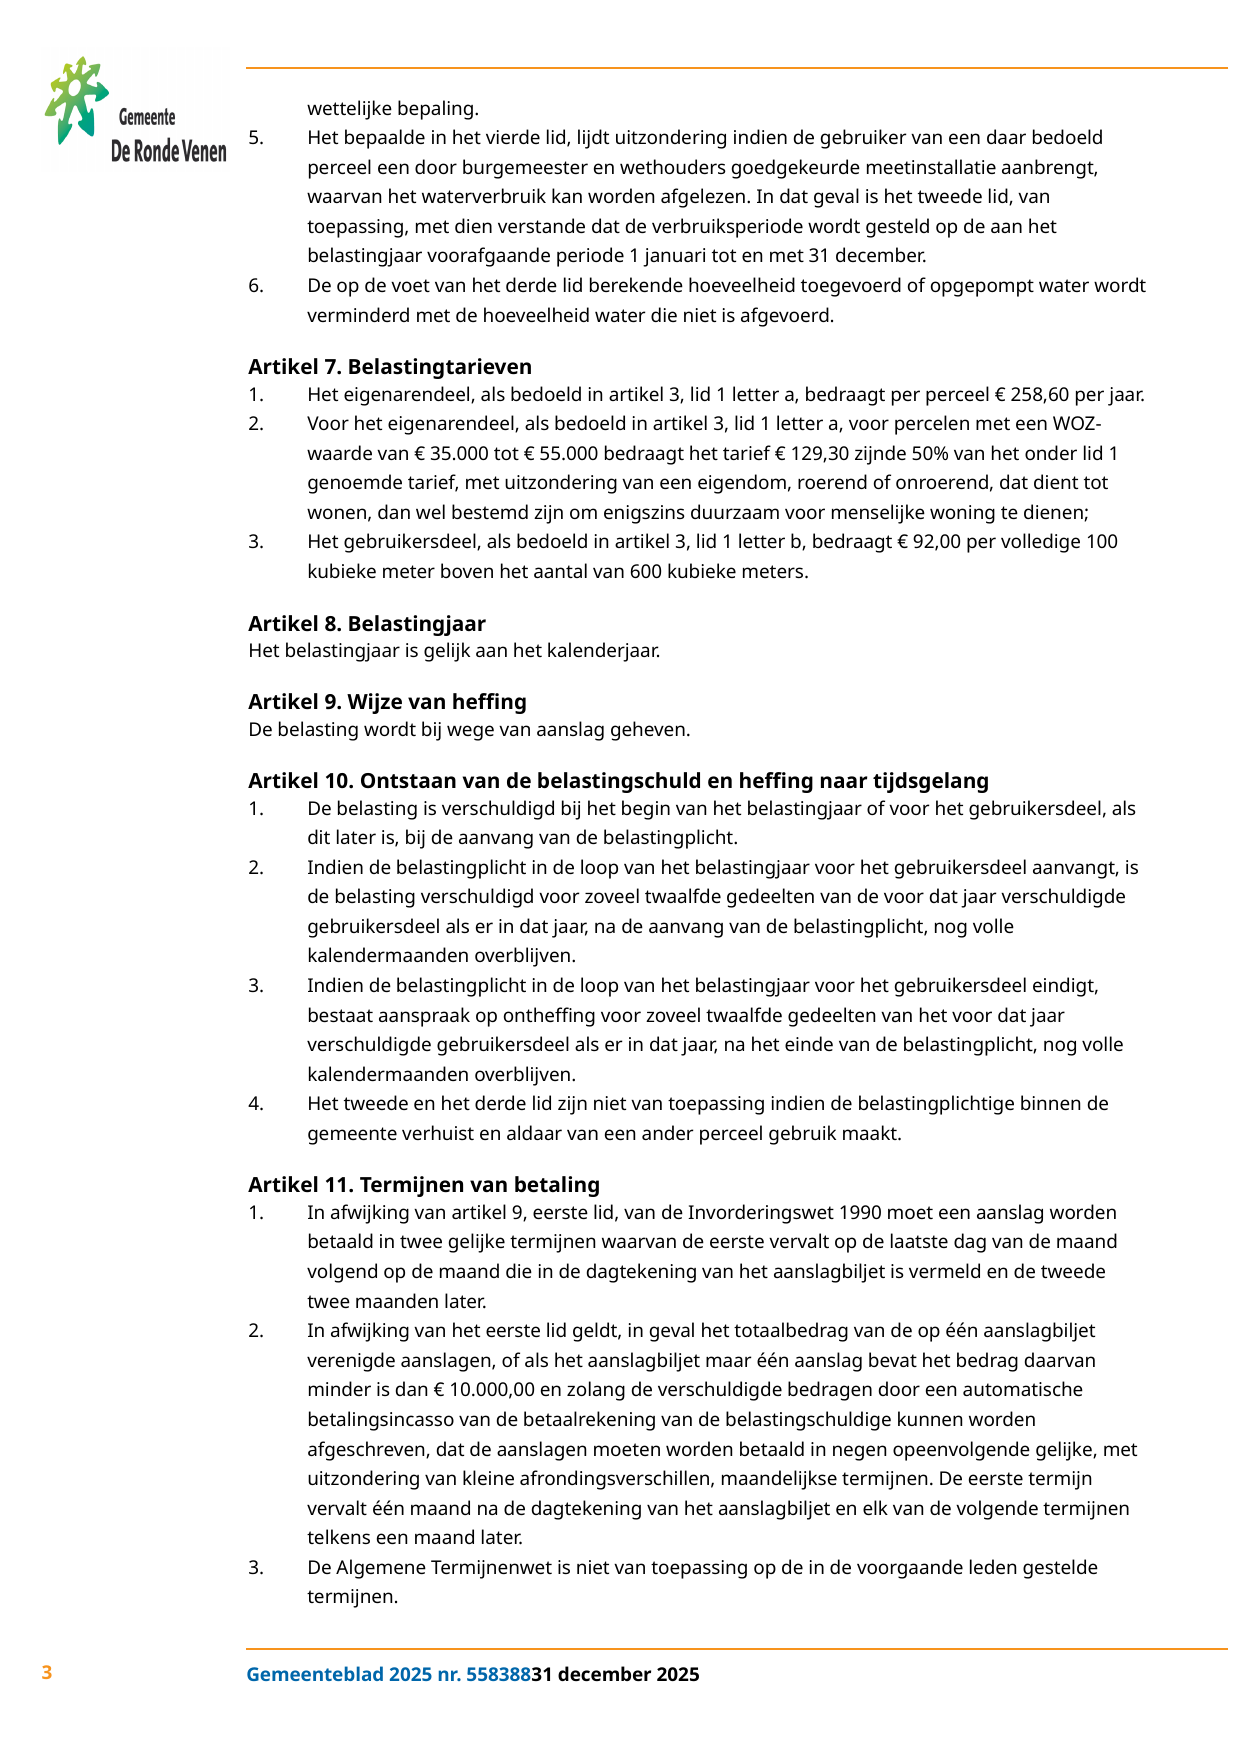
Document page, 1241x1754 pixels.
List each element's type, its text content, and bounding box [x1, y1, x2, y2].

list Het bepaalde in het vierde lid, lijdt uitzondering indien de gebruiker van een daar bedoeld perceel een door burgemeester en wethouders goedgekeurde meetinstallatie aanbrengt, waarvan het waterverbruik kan worden afgelezen. In dat geval is het tweede lid, van toepassing, met dien verstande dat de verbruiksperiode wordt gesteld op de aan het belastingjaar voorafgaande periode 1 januari tot en met 31 december. [248, 124, 1152, 268]
text Artikel 7. Belastingtarieven [248, 352, 1152, 381]
list Voor het eigenarendeel, als bedoeld in artikel 3, lid 1 letter a, voor percelen met een WOZ-waarde van € 35.000 tot € 55.000 bedraagt het tarief € 129,30 zijnde 50% van het onder lid 1 genoemde tarief, met uitzondering van een eigendom, roerend of onroerend, dat dient tot wonen, dan wel bestemd zijn om enigszins duurzaam voor menselijke woning te dienen; [248, 410, 1152, 525]
list Het eigenarendeel, als bedoeld in artikel 3, lid 1 letter a, bedraagt per perceel € 258,60 per jaar. [248, 381, 1152, 406]
list In afwijking van artikel 9, eerste lid, van de Invorderingswet 1990 moet een aanslag worden betaald in twee gelijke termijnen waarvan de eerste vervalt op de laatste dag van de maand volgend op de maand die in de dagtekening van het aanslagbiljet is vermeld en de tweede twee maanden later. [248, 1199, 1152, 1313]
list Het gebruikersdeel, als bedoeld in artikel 3, lid 1 letter b, bedraagt € 92,00 per volledige 100 kubieke meter boven het aantal van 600 kubieke meters. [248, 529, 1152, 584]
text De belasting wordt bij wege van aanslag geheven. [248, 716, 1152, 742]
list Indien de belastingplicht in de loop van het belastingjaar voor het gebruikersdeel aanvangt, is de belasting verschuldigd voor zoveel twaalfde gedeelten van de voor dat jaar verschuldigde gebruikersdeel als er in dat jaar, na de aanvang van de belastingplicht, nog volle kalendermaanden overblijven. [248, 854, 1152, 968]
text Het belastingjaar is gelijk aan het kalenderjaar. [248, 637, 1152, 663]
text Artikel 9. Wijze van heffing [248, 687, 1152, 716]
list De op de voet van het derde lid berekende hoeveelheid toegevoerd of opgepompt water wordt verminderd met de hoeveelheid water die niet is afgevoerd. [248, 272, 1152, 328]
text Artikel 10. Ontstaan van de belastingschuld en heffing naar tijdsgelang [248, 766, 1152, 795]
list De belasting is verschuldigd bij het begin van het belastingjaar of voor het gebruikersdeel, als dit later is, bij de aanvang van de belastingplicht. [248, 795, 1152, 850]
list In afwijking van het eerste lid geldt, in geval het totaalbedrag van de op één aanslagbiljet verenigde aanslagen, of als het aanslagbiljet maar één aanslag bevat het bedrag daarvan minder is dan € 10.000,00 en zolang de verschuldigde bedragen door een automatische betalingsincasso van de betaalrekening van de belastingschuldige kunnen worden afgeschreven, dat de aanslagen moeten worden betaald in negen opeenvolgende gelijke, met uitzondering van kleine afrondingsverschillen, maandelijkse termijnen. De eerste termijn vervalt één maand na de dagtekening van het aanslagbiljet en elk van de volgende termijnen telkens een maand later. [248, 1317, 1152, 1550]
picture [41, 47, 231, 172]
list wettelijke bepaling. [248, 95, 1152, 121]
text Artikel 8. Belastingjaar [248, 609, 1152, 637]
text Artikel 11. Termijnen van betaling [248, 1171, 1152, 1199]
list De Algemene Termijnenwet is niet van toepassing op de in de voorgaande leden gestelde termijnen. [248, 1554, 1152, 1609]
list Het tweede en het derde lid zijn niet van toepassing indien de belastingplichtige binnen de gemeente verhuist en aldaar van een ander perceel gebruik maakt. [248, 1091, 1152, 1146]
list Indien de belastingplicht in de loop van het belastingjaar voor het gebruikersdeel eindigt, bestaat aanspraak op ontheffing voor zoveel twaalfde gedeelten van het voor dat jaar verschuldigde gebruikersdeel als er in dat jaar, na het einde van de belastingplicht, nog volle kalendermaanden overblijven. [248, 972, 1152, 1087]
